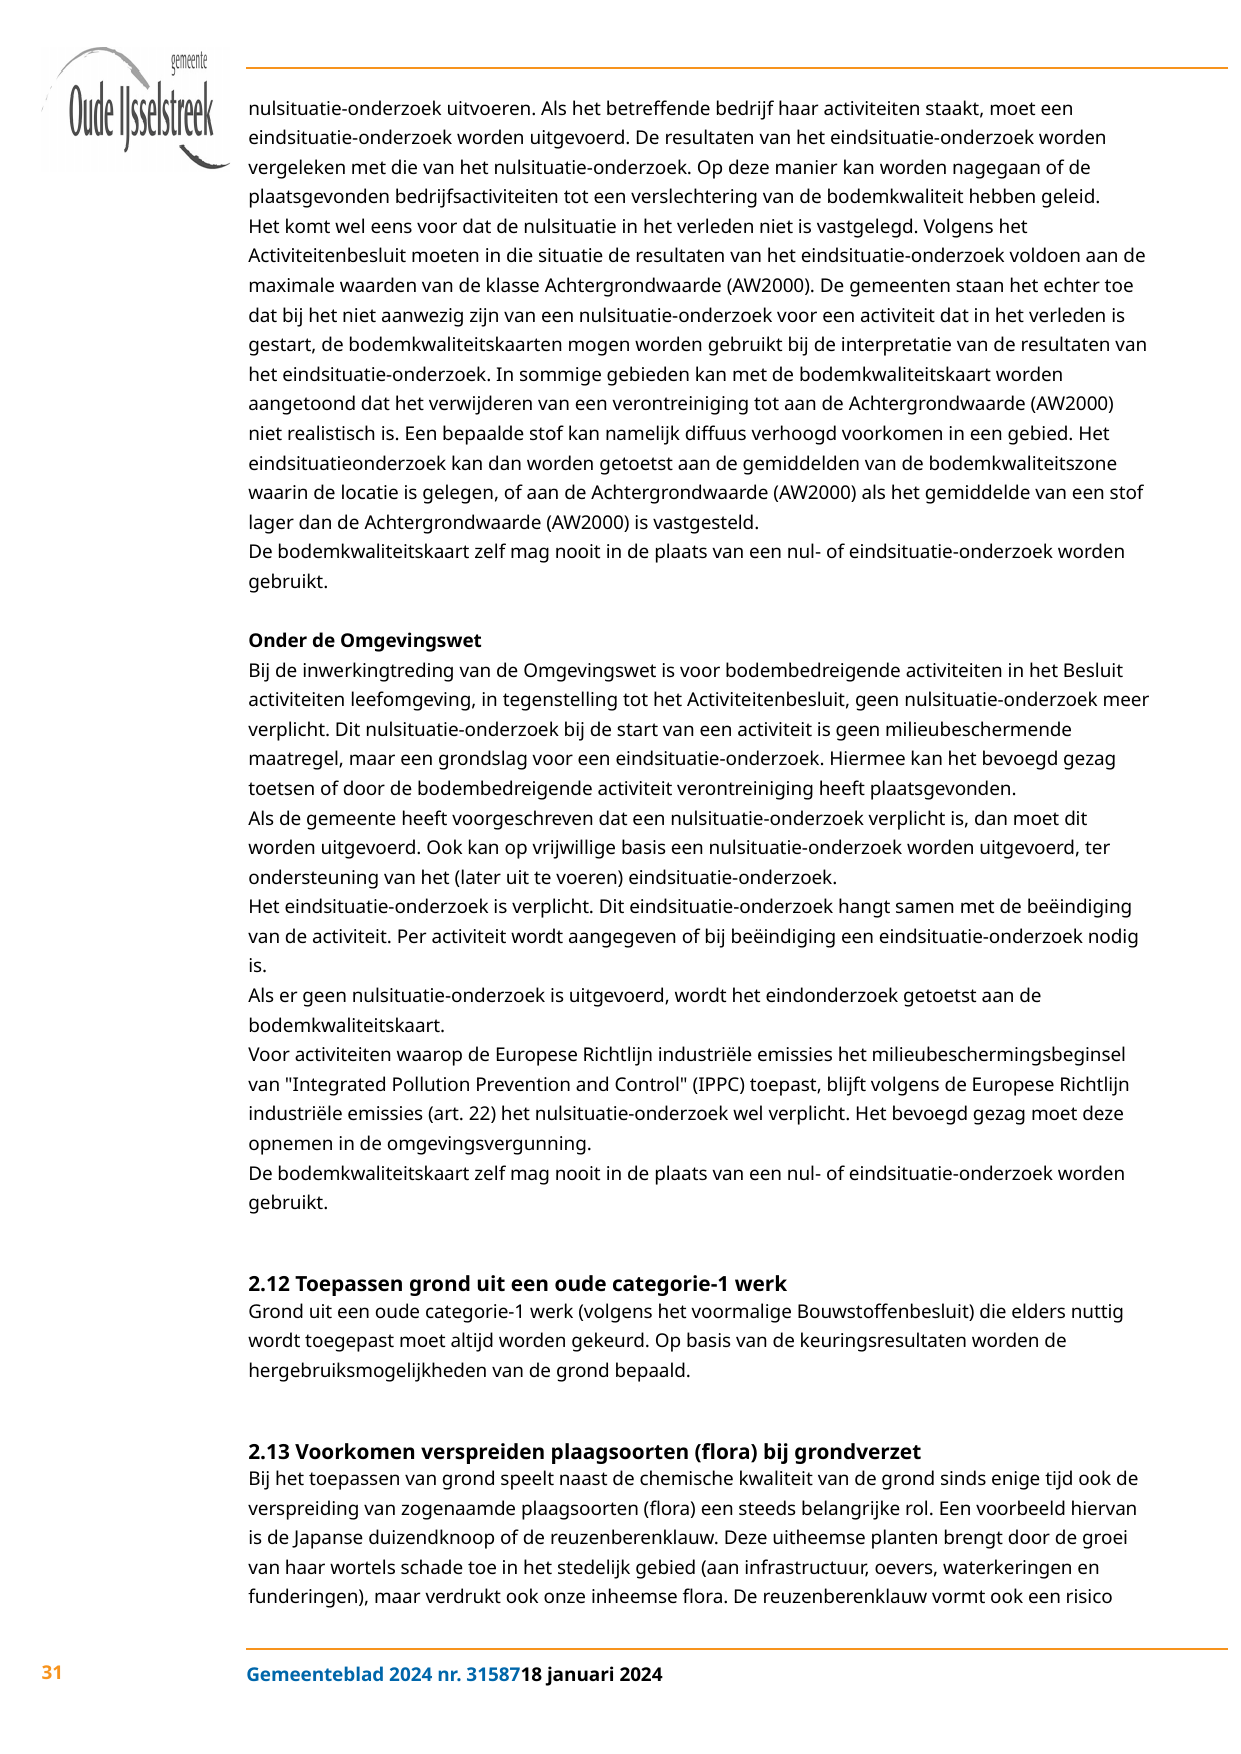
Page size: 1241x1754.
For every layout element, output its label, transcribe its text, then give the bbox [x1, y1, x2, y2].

text 2.13 Voorkomen verspreiden plaagsoorten (flora) bij grondverzet [248, 1437, 1152, 1465]
text Bij de inwerkingtreding van de Omgevingswet is voor bodembedreigende activiteiten in het Besluit activiteiten leefomgeving, in tegenstelling tot het Activiteitenbesluit, geen nulsituatie-onderzoek meer verplicht. Dit nulsituatie-onderzoek bij de start van een activiteit is geen milieubeschermende maatregel, maar een grondslag voor een eindsituatie-onderzoek. Hiermee kan het bevoegd gezag toetsen of door de bodembedreigende activiteit verontreiniging heeft plaatsgevonden. [248, 657, 1152, 801]
text Als de gemeente heeft voorgeschreven dat een nulsituatie-onderzoek verplicht is, dan moet dit worden uitgevoerd. Ook kan op vrijwillige basis een nulsituatie-onderzoek worden uitgevoerd, ter ondersteuning van het (later uit te voeren) eindsituatie-onderzoek. [248, 805, 1152, 890]
text Als er geen nulsituatie-onderzoek is uitgevoerd, wordt het eindonderzoek getoetst aan de bodemkwaliteitskaart. [248, 982, 1152, 1038]
text Grond uit een oude categorie-1 werk (volgens het voormalige Bouwstoffenbesluit) die elders nuttig wordt toegepast moet altijd worden gekeurd. Op basis van de keuringsresultaten worden de hergebruiksmogelijkheden van de grond bepaald. [248, 1298, 1152, 1383]
text De bodemkwaliteitskaart zelf mag nooit in de plaats van een nul- of eindsituatie-onderzoek worden gebruikt. [248, 538, 1152, 594]
text 2.12 Toepassen grond uit een oude categorie-1 werk [248, 1269, 1152, 1298]
text De bodemkwaliteitskaart zelf mag nooit in de plaats van een nul- of eindsituatie-onderzoek worden gebruikt. [248, 1160, 1152, 1215]
text Bij het toepassen van grond speelt naast de chemische kwaliteit van de grond sinds enige tijd ook de verspreiding van zogenaamde plaagsoorten (flora) een steeds belangrijke rol. Een voorbeeld hiervan is de Japanse duizendknoop of de reuzenberenklauw. Deze uitheemse planten brengt door de groei van haar wortels schade toe in het stedelijk gebied (aan infrastructuur, oevers, waterkeringen en funderingen), maar verdrukt ook onze inheemse flora. De reuzenberenklauw vormt ook een risico [248, 1465, 1152, 1609]
text Voor activiteiten waarop de Europese Richtlijn industriële emissies het milieubeschermingsbeginsel van "Integrated Pollution Prevention and Control" (IPPC) toepast, blijft volgens de Europese Richtlijn industriële emissies (art. 22) het nulsituatie-onderzoek wel verplicht. Het bevoegd gezag moet deze opnemen in de omgevingsvergunning. [248, 1041, 1152, 1156]
text Onder de Omgevingswet [248, 627, 1152, 653]
text Het eindsituatie-onderzoek is verplicht. Dit eindsituatie-onderzoek hangt samen met de beëindiging van de activiteit. Per activiteit wordt aangegeven of bij beëindiging een eindsituatie-onderzoek nodig is. [248, 893, 1152, 978]
picture [41, 47, 231, 172]
text nulsituatie-onderzoek uitvoeren. Als het betreffende bedrijf haar activiteiten staakt, moet een eindsituatie-onderzoek worden uitgevoerd. De resultaten van het eindsituatie-onderzoek worden vergeleken met die van het nulsituatie-onderzoek. Op deze manier kan worden nagegaan of de plaatsgevonden bedrijfsactiviteiten tot een verslechtering van de bodemkwaliteit hebben geleid. [248, 95, 1152, 209]
text Het komt wel eens voor dat de nulsituatie in het verleden niet is vastgelegd. Volgens het Activiteitenbesluit moeten in die situatie de resultaten van het eindsituatie-onderzoek voldoen aan de maximale waarden van de klasse Achtergrondwaarde (AW2000). De gemeenten staan het echter toe dat bij het niet aanwezig zijn van een nulsituatie-onderzoek voor een activiteit dat in het verleden is gestart, de bodemkwaliteitskaarten mogen worden gebruikt bij de interpretatie van de resultaten van het eindsituatie-onderzoek. In sommige gebieden kan met de bodemkwaliteitskaart worden aangetoond dat het verwijderen van een verontreiniging tot aan de Achtergrondwaarde (AW2000) niet realistisch is. Een bepaalde stof kan namelijk diffuus verhoogd voorkomen in een gebied. Het eindsituatieonderzoek kan dan worden getoetst aan de gemiddelden van de bodemkwaliteitszone waarin de locatie is gelegen, of aan de Achtergrondwaarde (AW2000) als het gemiddelde van een stof lager dan de Achtergrondwaarde (AW2000) is vastgesteld. [248, 213, 1152, 535]
